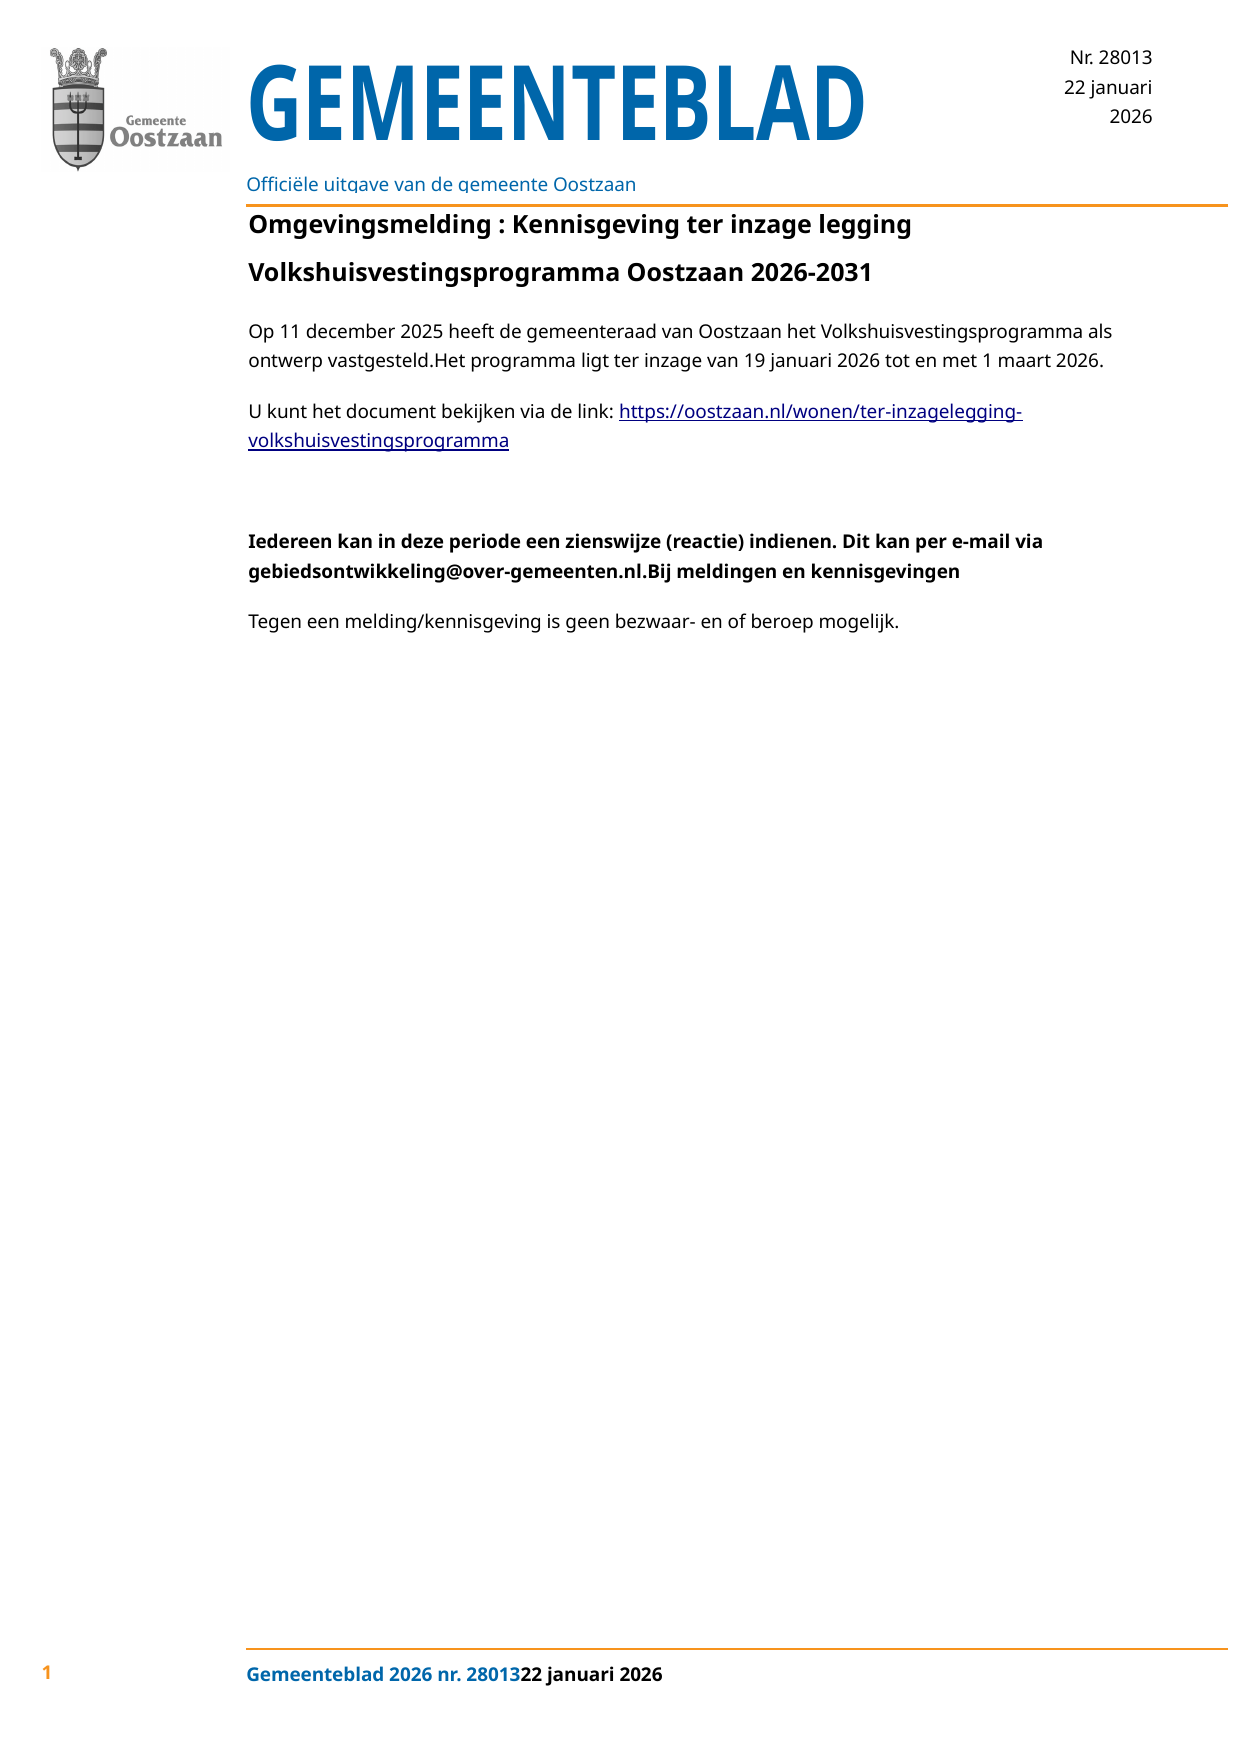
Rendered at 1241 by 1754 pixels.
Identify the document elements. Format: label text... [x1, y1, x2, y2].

text Op 11 december 2025 heeft de gemeenteraad van Oostzaan het Volkshuisvestingsprogramma als ontwerp vastgesteld.Het programma ligt ter inzage van 19 januari 2026 tot en met 1 maart 2026. [248, 318, 1152, 373]
text Omgevingsmelding : Kennisgeving ter inzage legging Volkshuisvestingsprogramma Oostzaan 2026-2031 [248, 207, 1152, 288]
text Tegen een melding/kennisgeving is geen bezwaar- en of beroep mogelijk. [248, 608, 1152, 634]
text Iedereen kan in deze periode een zienswijze (reactie) indienen. Dit kan per e-mail via gebiedsontwikkeling@over-gemeenten.nl.Bij meldingen en kennisgevingen [248, 528, 1152, 584]
text U kunt het document bekijken via de link: https://oostzaan.nl/wonen/ter-inzagelegging-volkshuisvestingsprogramma [248, 398, 1152, 453]
picture [41, 47, 231, 172]
